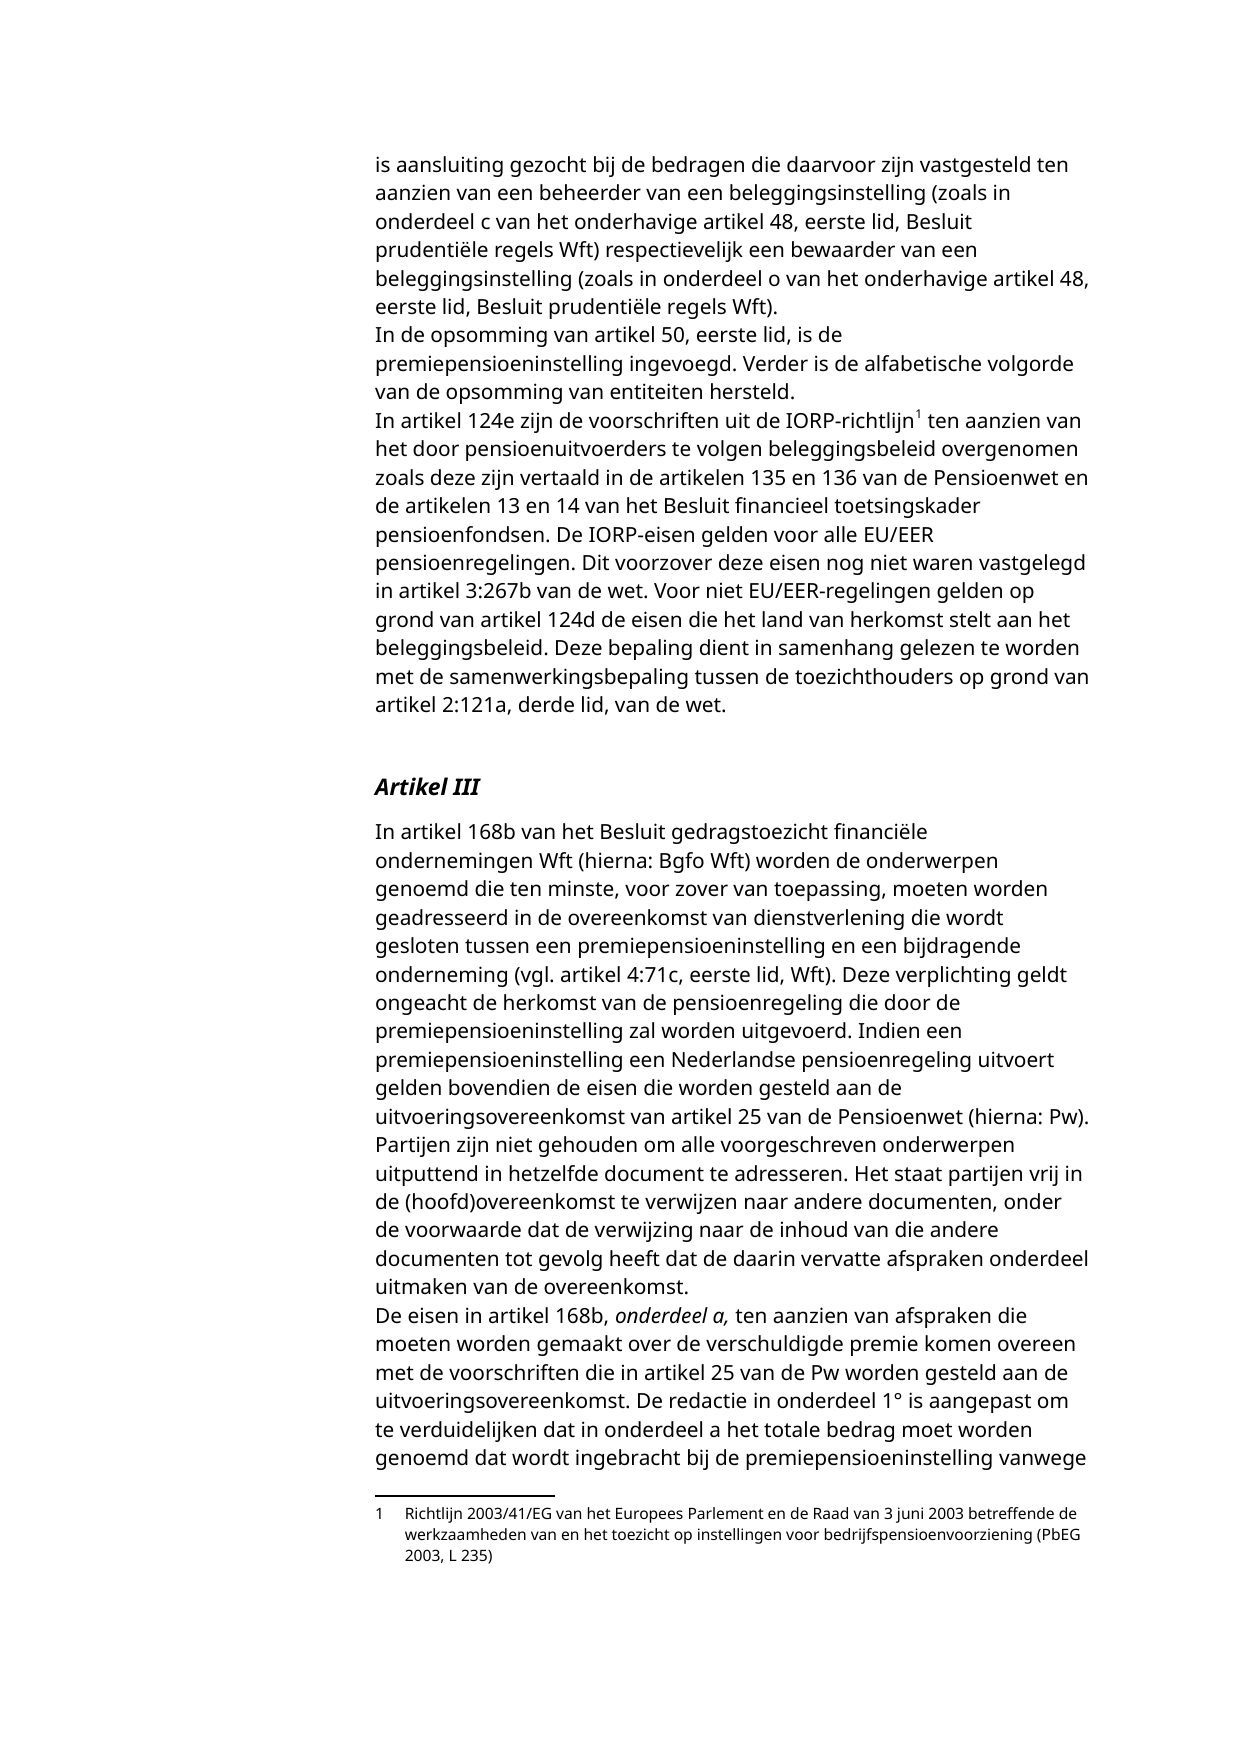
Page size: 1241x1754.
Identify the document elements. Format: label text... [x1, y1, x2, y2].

text In artikel 124e zijn de voorschriften uit de IORP-richtlijn ten aanzien van het door pensioenuitvoerders te volgen beleggingsbeleid overgenomen zoals deze zijn vertaald in de artikelen 135 en 136 van de Pensioenwet en de artikelen 13 en 14 van het Besluit financieel toetsingskader pensioenfondsen. De IORP-eisen gelden voor alle EU/EER pensioenregelingen. Dit voorzover deze eisen nog niet waren vastgelegd in artikel 3:267b van de wet. Voor niet EU/EER-regelingen gelden op grond van artikel 124d de eisen die het land van herkomst stelt aan het beleggingsbeleid. Deze bepaling dient in samenhang gelezen te worden met de samenwerkingsbepaling tussen de toezichthouders op grond van artikel 2:121a, derde lid, van de wet. [375, 406, 1090, 719]
subtitle Artikel III [375, 771, 1090, 802]
text In de opsomming van artikel 50, eerste lid, is de premiepensioeninstelling ingevoegd. Verder is de alfabetische volgorde van de opsomming van entiteiten hersteld. [375, 321, 1090, 406]
text Richtlijn 2003/41/EG van het Europees Parlement en de Raad van 3 juni 2003 betreffende de werkzaamheden van en het toezicht op instellingen voor bedrijfspensioenvoorziening (PbEG 2003, L 235) [375, 1481, 1090, 1566]
text is aansluiting gezocht bij de bedragen die daarvoor zijn vastgesteld ten aanzien van een beheerder van een beleggingsinstelling (zoals in onderdeel c van het onderhavige artikel 48, eerste lid, Besluit prudentiële regels Wft) respectievelijk een bewaarder van een beleggingsinstelling (zoals in onderdeel o van het onderhavige artikel 48, eerste lid, Besluit prudentiële regels Wft). [375, 150, 1090, 321]
text Partijen zijn niet gehouden om alle voorgeschreven onderwerpen uitputtend in hetzelfde document te adresseren. Het staat partijen vrij in de (hoofd)overeenkomst te verwijzen naar andere documenten, onder de voorwaarde dat de verwijzing naar de inhoud van die andere documenten tot gevolg heeft dat de daarin vervatte afspraken onderdeel uitmaken van de overeenkomst. [375, 1130, 1090, 1301]
text De eisen in artikel 168b, onderdeel a, ten aanzien van afspraken die moeten worden gemaakt over de verschuldigde premie komen overeen met de voorschriften die in artikel 25 van de Pw worden gesteld aan de uitvoeringsovereenkomst. De redactie in onderdeel 1° is aangepast om te verduidelijken dat in onderdeel a het totale bedrag moet worden genoemd dat wordt ingebracht bij de premiepensioeninstelling vanwege [375, 1301, 1090, 1472]
text In artikel 168b van het Besluit gedragstoezicht financiële ondernemingen Wft (hierna: Bgfo Wft) worden de onderwerpen genoemd die ten minste, voor zover van toepassing, moeten worden geadresseerd in de overeenkomst van dienstverlening die wordt gesloten tussen een premiepensioeninstelling en een bijdragende onderneming (vgl. artikel 4:71c, eerste lid, Wft). Deze verplichting geldt ongeacht de herkomst van de pensioenregeling die door de premiepensioeninstelling zal worden uitgevoerd. Indien een premiepensioeninstelling een Nederlandse pensioenregeling uitvoert gelden bovendien de eisen die worden gesteld aan de uitvoeringsovereenkomst van artikel 25 van de Pensioenwet (hierna: Pw). [375, 817, 1090, 1130]
